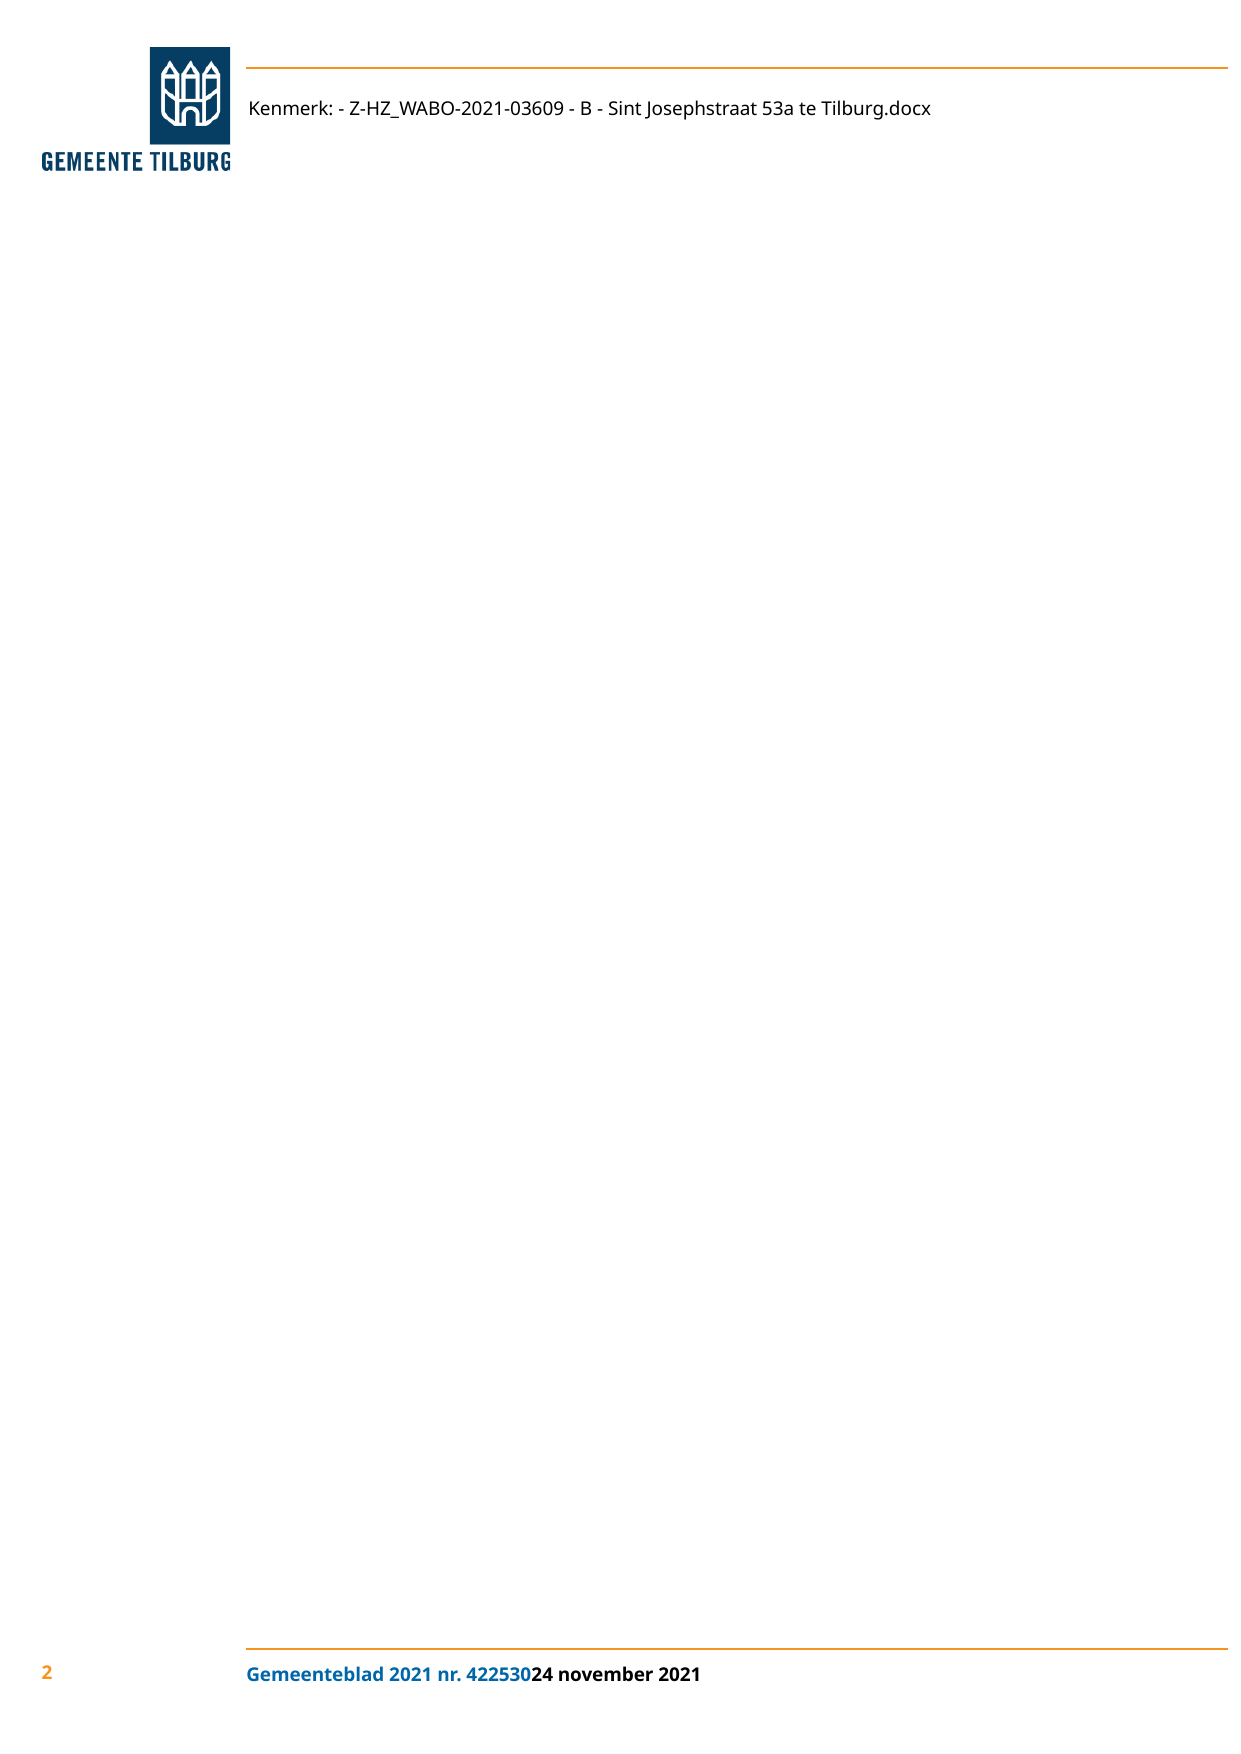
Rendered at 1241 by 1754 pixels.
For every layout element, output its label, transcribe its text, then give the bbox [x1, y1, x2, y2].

text Kenmerk: - Z-HZ_WABO-2021-03609 - B - Sint Josephstraat 53a te Tilburg.docx [248, 95, 1152, 121]
picture [41, 47, 231, 172]
